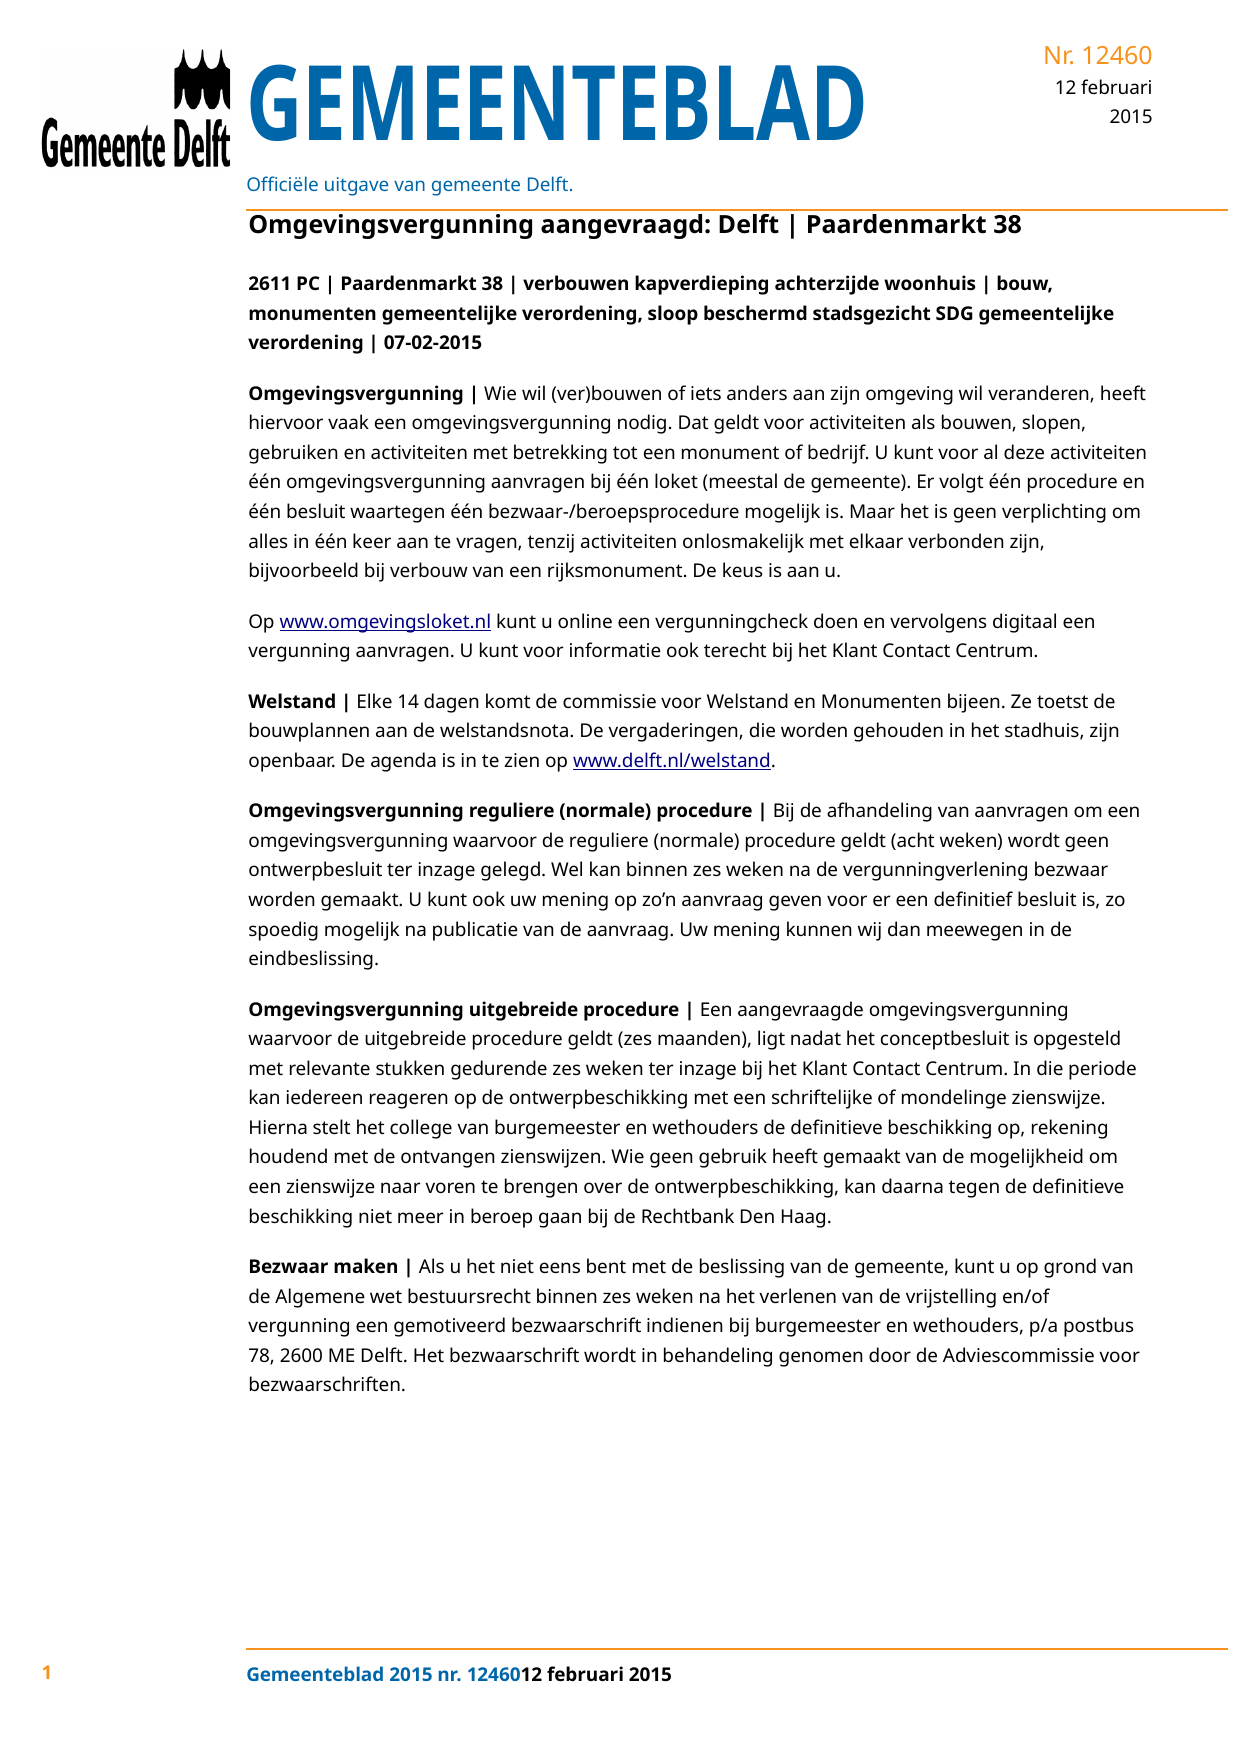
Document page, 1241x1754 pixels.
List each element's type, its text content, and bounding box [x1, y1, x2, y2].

text Bezwaar maken | Als u het niet eens bent met de beslissing van de gemeente, kunt u op grond van de Algemene wet bestuursrecht binnen zes weken na het verlenen van de vrijstelling en/of vergunning een gemotiveerd bezwaarschrift indienen bij burgemeester en wethouders, p/a postbus 78, 2600 ME Delft. Het bezwaarschrift wordt in behandeling genomen door de Adviescommissie voor bezwaarschriften. [248, 1253, 1152, 1397]
picture [41, 47, 231, 172]
text Omgevingsvergunning reguliere (normale) procedure | Bij de afhandeling van aanvragen om een omgevingsvergunning waarvoor de reguliere (normale) procedure geldt (acht weken) wordt geen ontwerpbesluit ter inzage gelegd. Wel kan binnen zes weken na de vergunningverlening bezwaar worden gemaakt. U kunt ook uw mening op zo’n aanvraag geven voor er een definitief besluit is, zo spoedig mogelijk na publicatie van de aanvraag. Uw mening kunnen wij dan meewegen in de eindbeslissing. [248, 797, 1152, 971]
text Op www.omgevingsloket.nl kunt u online een vergunningcheck doen en vervolgens digitaal een vergunning aanvragen. U kunt voor informatie ook terecht bij het Klant Contact Centrum. [248, 608, 1152, 663]
text Omgevingsvergunning uitgebreide procedure | Een aangevraagde omgevingsvergunning waarvoor de uitgebreide procedure geldt (zes maanden), ligt nadat het conceptbesluit is opgesteld met relevante stukken gedurende zes weken ter inzage bij het Klant Contact Centrum. In die periode kan iedereen reageren op de ontwerpbeschikking met een schriftelijke of mondelinge zienswijze. Hierna stelt het college van burgemeester en wethouders de definitieve beschikking op, rekening houdend met de ontvangen zienswijzen. Wie geen gebruik heeft gemaakt van de mogelijkheid om een zienswijze naar voren te brengen over de ontwerpbeschikking, kan daarna tegen de definitieve beschikking niet meer in beroep gaan bij de Rechtbank Den Haag. [248, 996, 1152, 1228]
text Omgevingsvergunning aangevraagd: Delft | Paardenmarkt 38 [248, 211, 1152, 241]
text Welstand | Elke 14 dagen komt de commissie voor Welstand en Monumenten bijeen. Ze toetst de bouwplannen aan de welstandsnota. De vergaderingen, die worden gehouden in het stadhuis, zijn openbaar. De agenda is in te zien op www.delft.nl/welstand. [248, 688, 1152, 773]
text 2611 PC | Paardenmarkt 38 | verbouwen kapverdieping achterzijde woonhuis | bouw, monumenten gemeentelijke verordening, sloop beschermd stadsgezicht SDG gemeentelijke verordening | 07-02-2015 [248, 270, 1152, 355]
text Omgevingsvergunning | Wie wil (ver)bouwen of iets anders aan zijn omgeving wil veranderen, heeft hiervoor vaak een omgevingsvergunning nodig. Dat geldt voor activiteiten als bouwen, slopen, gebruiken en activiteiten met betrekking tot een monument of bedrijf. U kunt voor al deze activiteiten één omgevingsvergunning aanvragen bij één loket (meestal de gemeente). Er volgt één procedure en één besluit waartegen één bezwaar-/beroepsprocedure mogelijk is. Maar het is geen verplichting om alles in één keer aan te vragen, tenzij activiteiten onlosmakelijk met elkaar verbonden zijn, bijvoorbeeld bij verbouw van een rijksmonument. De keus is aan u. [248, 380, 1152, 583]
